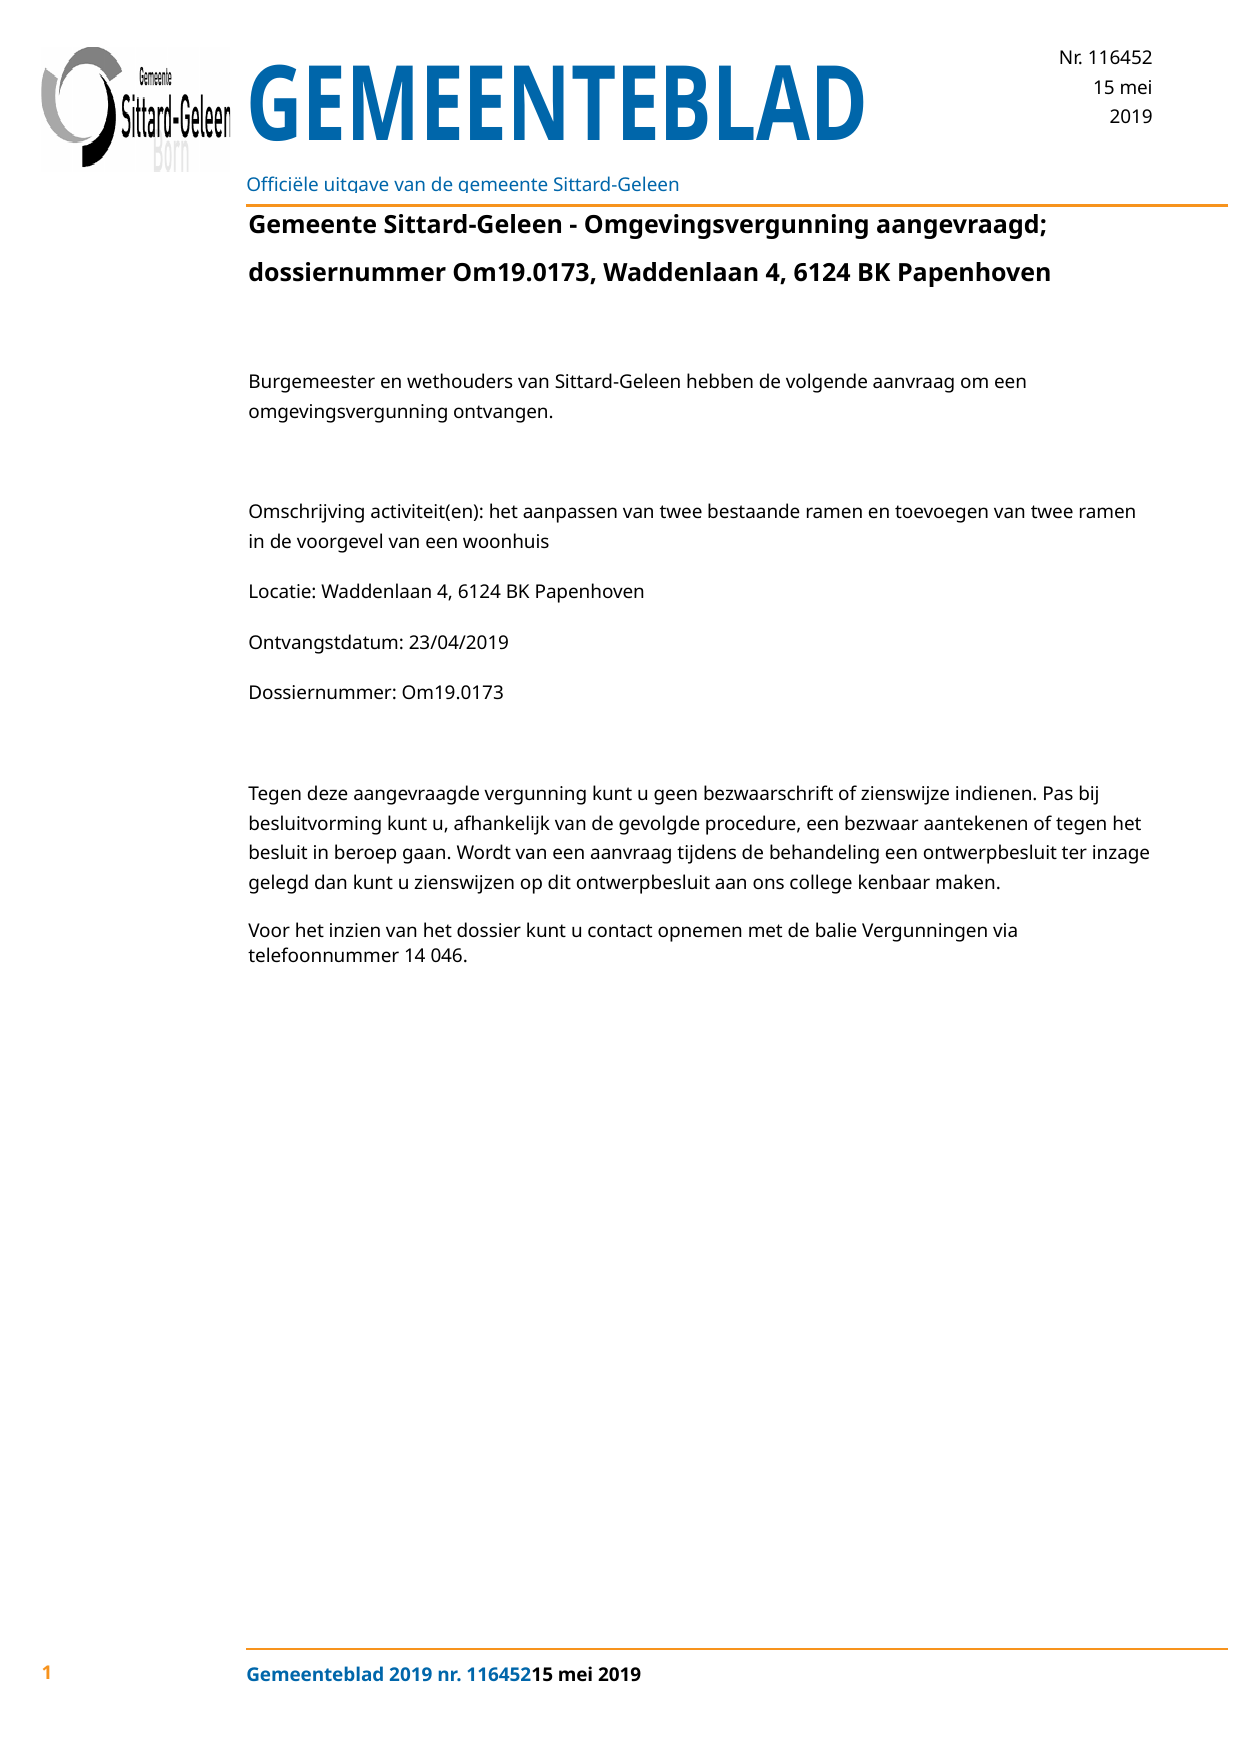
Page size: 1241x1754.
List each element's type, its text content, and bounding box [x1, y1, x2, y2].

text Burgemeester en wethouders van Sittard-Geleen hebben de volgende aanvraag om een omgevingsvergunning ontvangen. [248, 368, 1152, 424]
text Ontvangstdatum: 23/04/2019 [248, 629, 1152, 655]
text Locatie: Waddenlaan 4, 6124 BK Papenhoven [248, 579, 1152, 604]
text Voor het inzien van het dossier kunt u contact opnemen met de balie Vergunningen via telefoonnummer 14 046. [248, 917, 1152, 968]
text Omschrijving activiteit(en): het aanpassen van twee bestaande ramen en toevoegen van twee ramen in de voorgevel van een woonhuis [248, 499, 1152, 554]
text Gemeente Sittard-Geleen - Omgevingsvergunning aangevraagd; dossiernummer Om19.0173, Waddenlaan 4, 6124 BK Papenhoven [248, 207, 1152, 288]
picture [41, 47, 231, 172]
text Tegen deze aangevraagde vergunning kunt u geen bezwaarschrift of zienswijze indienen. Pas bij besluitvorming kunt u, afhankelijk van de gevolgde procedure, een bezwaar aantekenen of tegen het besluit in beroep gaan. Wordt van een aanvraag tijdens de behandeling een ontwerpbesluit ter inzage gelegd dan kunt u zienswijzen op dit ontwerpbesluit aan ons college kenbaar maken. [248, 780, 1152, 895]
text Dossiernummer: Om19.0173 [248, 679, 1152, 705]
